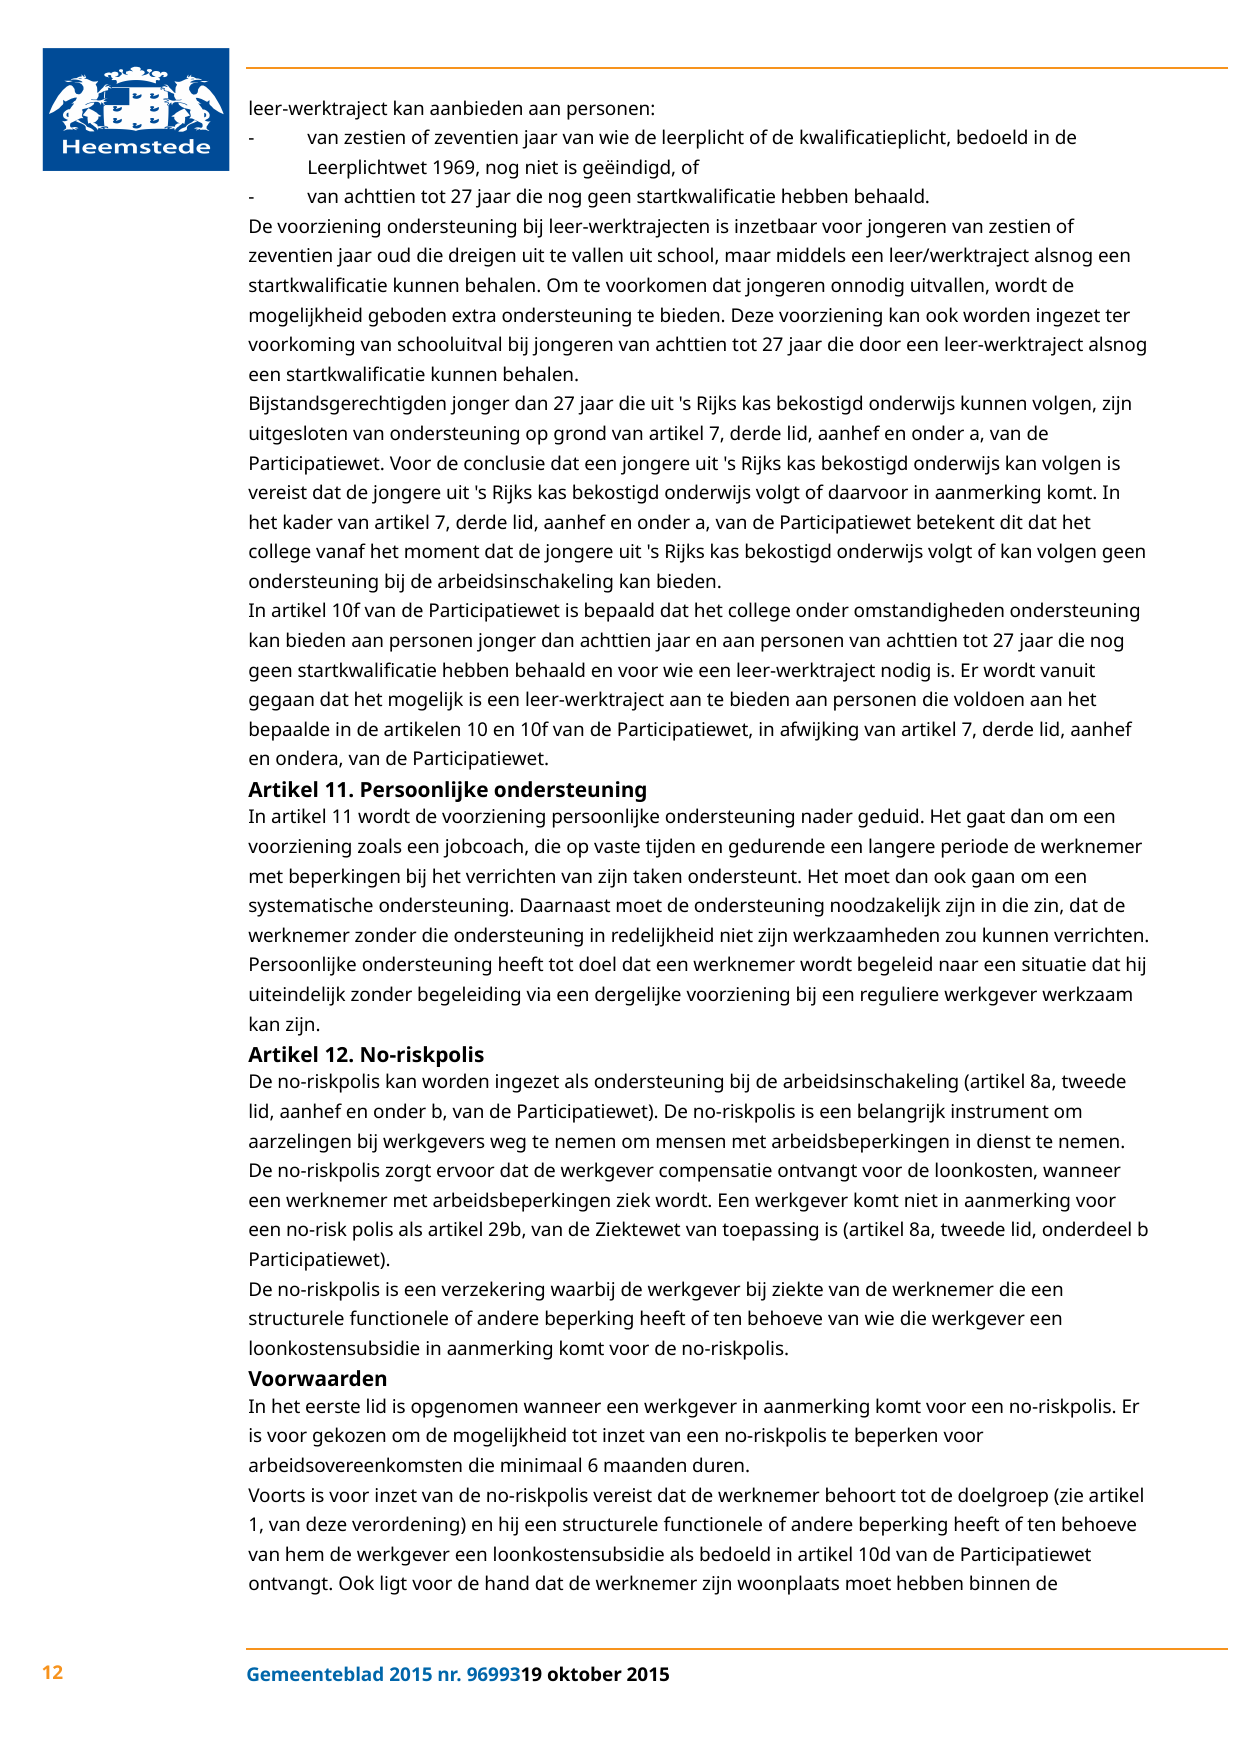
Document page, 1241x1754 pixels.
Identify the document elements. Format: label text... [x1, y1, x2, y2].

list van zestien of zeventien jaar van wie de leerplicht of de kwalificatieplicht, bedoeld in de Leerplichtwet 1969, nog niet is geëindigd, of [248, 124, 1152, 180]
text In artikel 11 wordt de voorziening persoonlijke ondersteuning nader geduid. Het gaat dan om een voorziening zoals een jobcoach, die op vaste tijden en gedurende een langere periode de werknemer met beperkingen bij het verrichten van zijn taken ondersteunt. Het moet dan ook gaan om een systematische ondersteuning. Daarnaast moet de ondersteuning noodzakelijk zijn in die zin, dat de werknemer zonder die ondersteuning in redelijkheid niet zijn werkzaamheden zou kunnen verrichten. Persoonlijke ondersteuning heeft tot doel dat een werknemer wordt begeleid naar een situatie dat hij uiteindelijk zonder begeleiding via een dergelijke voorziening bij een reguliere werkgever werkzaam kan zijn. [248, 804, 1152, 1036]
text In artikel 10f van de Participatiewet is bepaald dat het college onder omstandigheden ondersteuning kan bieden aan personen jonger dan achttien jaar en aan personen van achttien tot 27 jaar die nog geen startkwalificatie hebben behaald en voor wie een leer-werktraject nodig is. Er wordt vanuit gegaan dat het mogelijk is een leer-werktraject aan te bieden aan personen die voldoen aan het bepaalde in de artikelen 10 en 10f van de Participatiewet, in afwijking van artikel 7, derde lid, aanhef en ondera, van de Participatiewet. [248, 598, 1152, 771]
text In het eerste lid is opgenomen wanneer een werkgever in aanmerking komt voor een no-riskpolis. Er is voor gekozen om de mogelijkheid tot inzet van een no-riskpolis te beperken voor arbeidsovereenkomsten die minimaal 6 maanden duren. [248, 1393, 1152, 1478]
text Voorwaarden [248, 1364, 1152, 1393]
text leer-werktraject kan aanbieden aan personen: [248, 95, 1152, 121]
text Artikel 11. Persoonlijke ondersteuning [248, 775, 1152, 804]
text De voorziening ondersteuning bij leer-werktrajecten is inzetbaar voor jongeren van zestien of zeventien jaar oud die dreigen uit te vallen uit school, maar middels een leer/werktraject alsnog een startkwalificatie kunnen behalen. Om te voorkomen dat jongeren onnodig uitvallen, wordt de mogelijkheid geboden extra ondersteuning te bieden. Deze voorziening kan ook worden ingezet ter voorkoming van schooluitval bij jongeren van achttien tot 27 jaar die door een leer-werktraject alsnog een startkwalificatie kunnen behalen. [248, 213, 1152, 387]
text De no-riskpolis kan worden ingezet als ondersteuning bij de arbeidsinschakeling (artikel 8a, tweede lid, aanhef en onder b, van de Participatiewet). De no-riskpolis is een belangrijk instrument om aarzelingen bij werkgevers weg te nemen om mensen met arbeidsbeperkingen in dienst te nemen. De no-riskpolis zorgt ervoor dat de werkgever compensatie ontvangt voor de loonkosten, wanneer een werknemer met arbeidsbeperkingen ziek wordt. Een werkgever komt niet in aanmerking voor een no-risk polis als artikel 29b, van de Ziektewet van toepassing is (artikel 8a, tweede lid, onderdeel b Participatiewet). [248, 1069, 1152, 1272]
text Voorts is voor inzet van de no-riskpolis vereist dat de werknemer behoort tot de doelgroep (zie artikel 1, van deze verordening) en hij een structurele functionele of andere beperking heeft of ten behoeve van hem de werkgever een loonkostensubsidie als bedoeld in artikel 10d van de Participatiewet ontvangt. Ook ligt voor de hand dat de werknemer zijn woonplaats moet hebben binnen de [248, 1482, 1152, 1596]
text De no-riskpolis is een verzekering waarbij de werkgever bij ziekte van de werknemer die een structurele functionele of andere beperking heeft of ten behoeve van wie die werkgever een loonkostensubsidie in aanmerking komt voor de no-riskpolis. [248, 1276, 1152, 1361]
list van achttien tot 27 jaar die nog geen startkwalificatie hebben behaald. [248, 183, 1152, 209]
text Artikel 12. No-riskpolis [248, 1040, 1152, 1069]
picture [41, 47, 231, 172]
text Bijstandsgerechtigden jonger dan 27 jaar die uit 's Rijks kas bekostigd onderwijs kunnen volgen, zijn uitgesloten van ondersteuning op grond van artikel 7, derde lid, aanhef en onder a, van de Participatiewet. Voor de conclusie dat een jongere uit 's Rijks kas bekostigd onderwijs kan volgen is vereist dat de jongere uit 's Rijks kas bekostigd onderwijs volgt of daarvoor in aanmerking komt. In het kader van artikel 7, derde lid, aanhef en onder a, van de Participatiewet betekent dit dat het college vanaf het moment dat de jongere uit 's Rijks kas bekostigd onderwijs volgt of kan volgen geen ondersteuning bij de arbeidsinschakeling kan bieden. [248, 391, 1152, 594]
